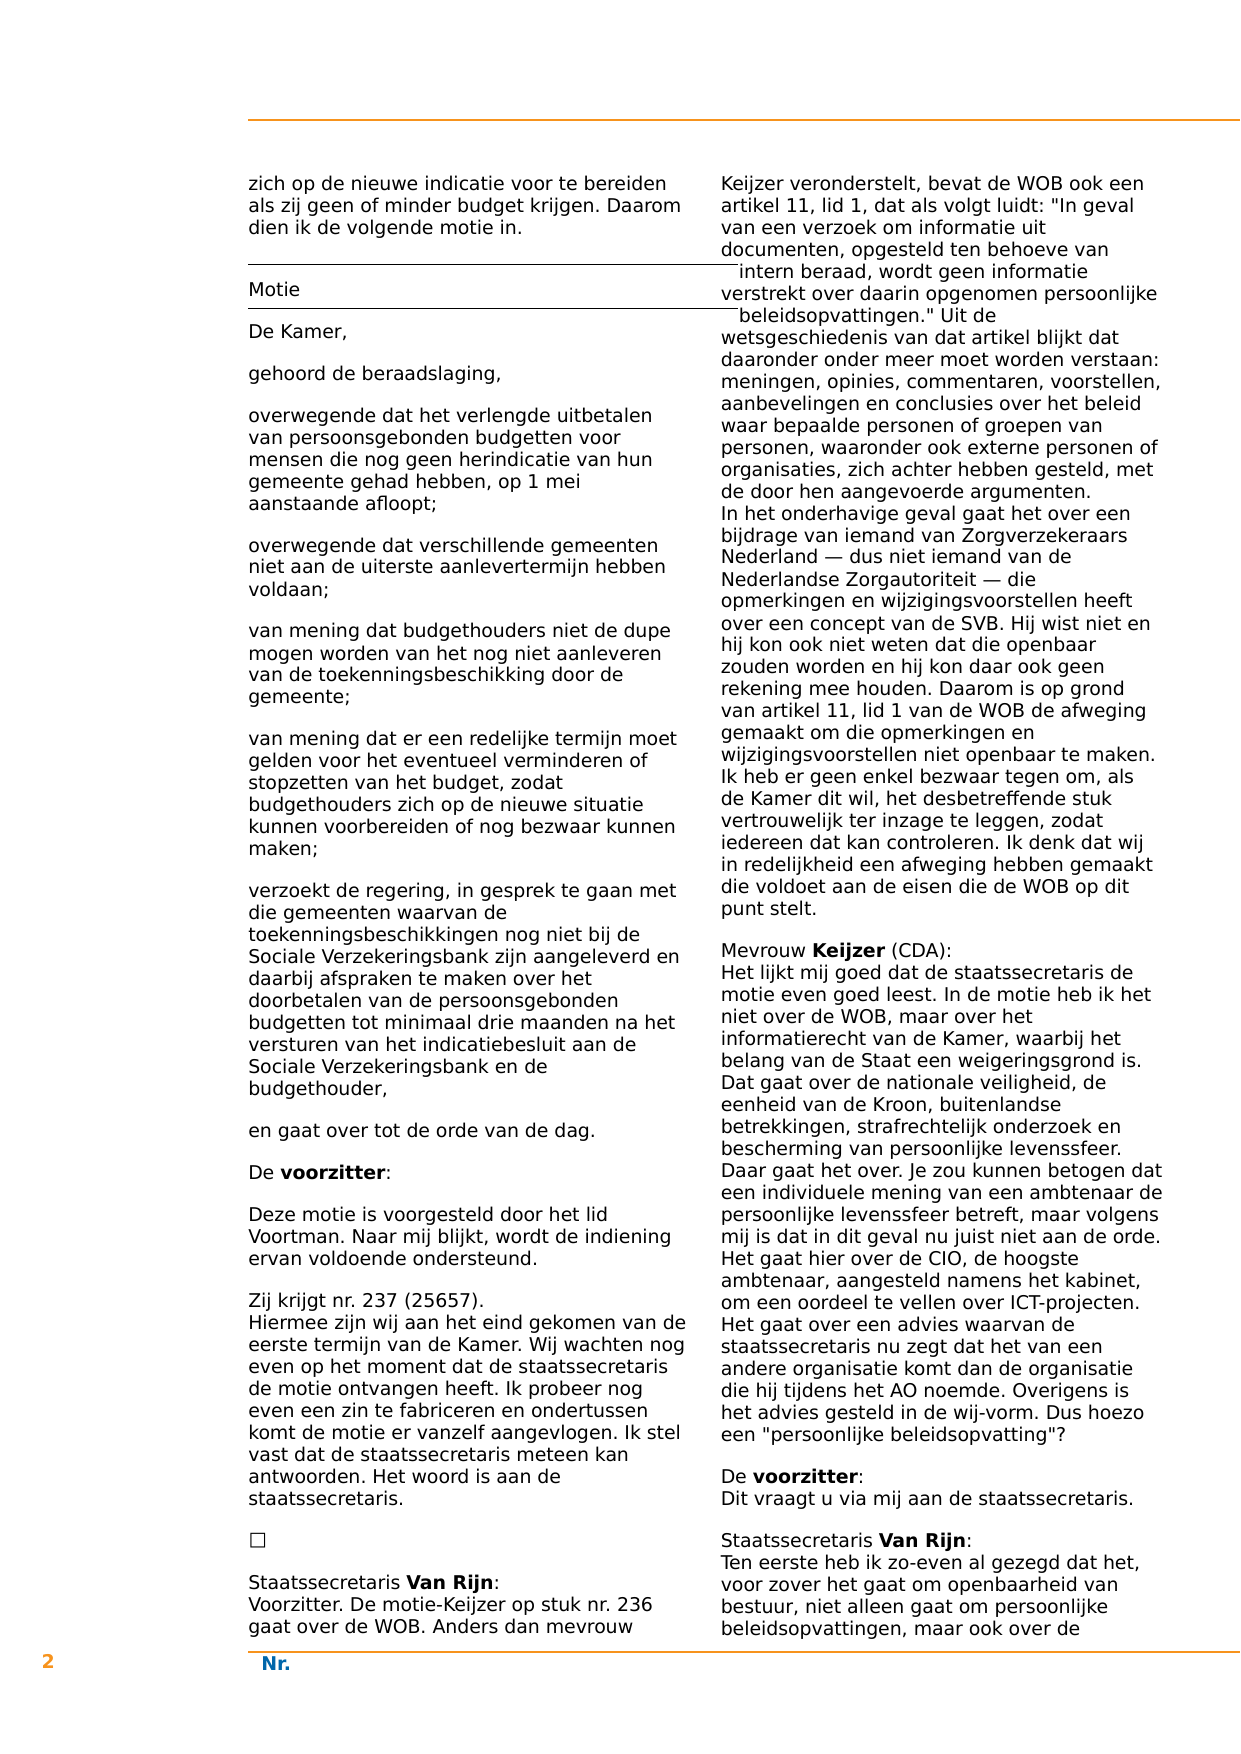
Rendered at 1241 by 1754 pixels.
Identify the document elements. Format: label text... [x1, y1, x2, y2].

text verzoekt de regering, in gesprek te gaan met die gemeenten waarvan de toekenningsbeschikkingen nog niet bij de Sociale Verzekeringsbank zijn aangeleverd en daarbij afspraken te maken over het doorbetalen van de persoonsgebonden budgetten tot minimaal drie maanden na het versturen van het indicatiebesluit aan de Sociale Verzekeringsbank en de budgethouder, [248, 880, 691, 1100]
text overwegende dat verschillende gemeenten niet aan de uiterste aanlevertermijn hebben voldaan; [248, 534, 691, 600]
text Zij krijgt nr. 237 (25657). [248, 1290, 691, 1312]
text Motie [248, 279, 691, 301]
text Dit vraagt u via mij aan de staatssecretaris. [721, 1488, 1163, 1509]
text Voorzitter. De motie-Keijzer op stuk nr. 236 gaat over de WOB. Anders dan mevrouw [248, 1594, 691, 1638]
text In het onderhavige geval gaat het over een bijdrage van iemand van Zorgverzekeraars Nederland — dus niet iemand van de Nederlandse Zorgautoriteit — die opmerkingen en wijzigingsvoorstellen heeft over een concept van de SVB. Hij wist niet en hij kon ook niet weten dat die openbaar zouden worden en hij kon daar ook geen rekening mee houden. Daarom is op grond van artikel 11, lid 1 van de WOB de afweging gemaakt om die opmerkingen en wijzigingsvoorstellen niet openbaar te maken. Ik heb er geen enkel bezwaar tegen om, als de Kamer dit wil, het desbetreffende stuk vertrouwelijk ter inzage te leggen, zodat iedereen dat kan controleren. Ik denk dat wij in redelijkheid een afweging hebben gemaakt die voldoet aan de eisen die de WOB op dit punt stelt. [721, 502, 1163, 920]
text Hiermee zijn wij aan het eind gekomen van de eerste termijn van de Kamer. Wij wachten nog even op het moment dat de staatssecretaris de motie ontvangen heeft. Ik probeer nog even een zin te fabriceren en ondertussen komt de motie er vanzelf aangevlogen. Ik stel vast dat de staatssecretaris meteen kan antwoorden. Het woord is aan de staatssecretaris. [248, 1312, 691, 1510]
text Staatssecretaris Van Rijn: [248, 1572, 691, 1594]
text Ten eerste heb ik zo-even al gezegd dat het, voor zover het gaat om openbaarheid van bestuur, niet alleen gaat om persoonlijke beleidsopvattingen, maar ook over de [721, 1552, 1163, 1639]
text De Kamer, [248, 321, 691, 343]
text en gaat over tot de orde van de dag. [248, 1120, 691, 1142]
text van mening dat er een redelijke termijn moet gelden voor het eventueel verminderen of stopzetten van het budget, zodat budgethouders zich op de nieuwe situatie kunnen voorbereiden of nog bezwaar kunnen maken; [248, 728, 691, 860]
text gehoord de beraadslaging, [248, 363, 691, 384]
text De voorzitter: [721, 1466, 1163, 1488]
text ⬜ [248, 1530, 691, 1552]
text De voorzitter: [248, 1162, 691, 1184]
text van mening dat budgethouders niet de dupe mogen worden van het nog niet aanleveren van de toekenningsbeschikking door de gemeente; [248, 620, 691, 708]
text Deze motie is voorgesteld door het lid Voortman. Naar mij blijkt, wordt de indiening ervan voldoende ondersteund. [248, 1204, 691, 1270]
text Mevrouw Keijzer (CDA): [721, 940, 1163, 962]
text Het lijkt mij goed dat de staatssecretaris de motie even goed leest. In de motie heb ik het niet over de WOB, maar over het informatierecht van de Kamer, waarbij het belang van de Staat een weigeringsgrond is. Dat gaat over de nationale veiligheid, de eenheid van de Kroon, buitenlandse betrekkingen, strafrechtelijk onderzoek en bescherming van persoonlijke levenssfeer. Daar gaat het over. Je zou kunnen betogen dat een individuele mening van een ambtenaar de persoonlijke levenssfeer betreft, maar volgens mij is dat in dit geval nu juist niet aan de orde. Het gaat hier over de CIO, de hoogste ambtenaar, aangesteld namens het kabinet, om een oordeel te vellen over ICT-projecten. Het gaat over een advies waarvan de staatssecretaris nu zegt dat het van een andere organisatie komt dan de organisatie die hij tijdens het AO noemde. Overigens is het advies gesteld in de wij-vorm. Dus hoezo een "persoonlijke beleidsopvatting"? [721, 962, 1163, 1446]
text Staatssecretaris Van Rijn: [721, 1529, 1163, 1552]
text overwegende dat het verlengde uitbetalen van persoonsgebonden budgetten voor mensen die nog geen herindicatie van hun gemeente gehad hebben, op 1 mei aanstaande afloopt; [248, 404, 691, 514]
text Keijzer veronderstelt, bevat de WOB ook een artikel 11, lid 1, dat als volgt luidt: "In geval van een verzoek om informatie uit documenten, opgesteld ten behoeve van intern beraad, wordt geen informatie verstrekt over daarin opgenomen persoonlijke beleidsopvattingen." Uit de wetsgeschiedenis van dat artikel blijkt dat daaronder onder meer moet worden verstaan: meningen, opinies, commentaren, voorstellen, aanbevelingen en conclusies over het beleid waar bepaalde personen of groepen van personen, waaronder ook externe personen of organisaties, zich achter hebben gesteld, met de door hen aangevoerde argumenten. [721, 173, 1163, 502]
text zich op de nieuwe indicatie voor te bereiden als zij geen of minder budget krijgen. Daarom dien ik de volgende motie in. [248, 173, 691, 239]
